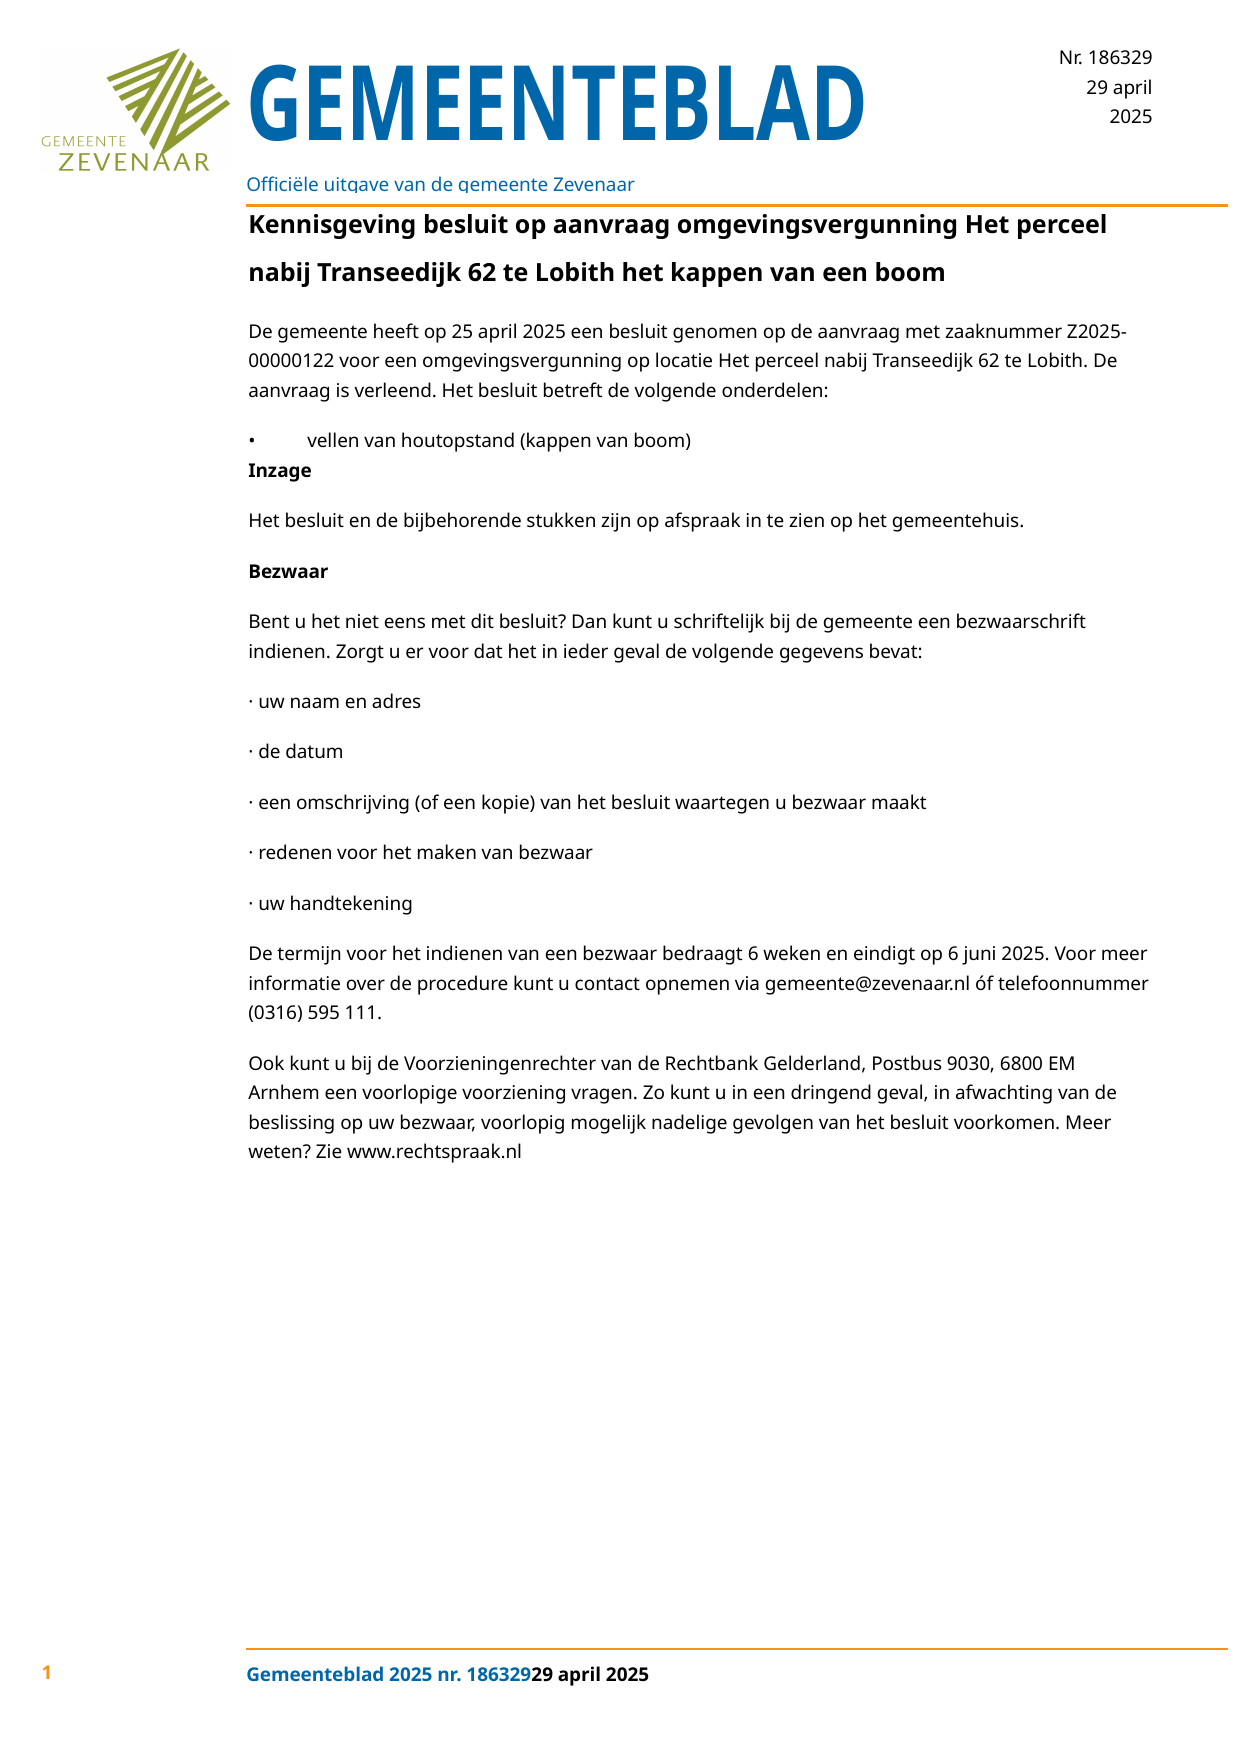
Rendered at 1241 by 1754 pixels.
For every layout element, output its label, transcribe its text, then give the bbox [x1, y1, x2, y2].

text De termijn voor het indienen van een bezwaar bedraagt 6 weken en eindigt op 6 juni 2025. Voor meer informatie over de procedure kunt u contact opnemen via gemeente@zevenaar.nl óf telefoonnummer (0316) 595 111. [248, 940, 1152, 1025]
text · uw handtekening [248, 890, 1152, 916]
text Het besluit en de bijbehorende stukken zijn op afspraak in te zien op het gemeentehuis. [248, 507, 1152, 533]
text · redenen voor het maken van bezwaar [248, 839, 1152, 865]
text Bezwaar [248, 558, 1152, 584]
list vellen van houtopstand (kappen van boom) [248, 427, 1152, 453]
picture [41, 47, 231, 172]
text Inzage [248, 457, 1152, 483]
text · een omschrijving (of een kopie) van het besluit waartegen u bezwaar maakt [248, 789, 1152, 815]
text De gemeente heeft op 25 april 2025 een besluit genomen op de aanvraag met zaaknummer Z2025-00000122 voor een omgevingsvergunning op locatie Het perceel nabij Transeedijk 62 te Lobith. De aanvraag is verleend. Het besluit betreft de volgende onderdelen: [248, 318, 1152, 403]
text Kennisgeving besluit op aanvraag omgevingsvergunning Het perceel nabij Transeedijk 62 te Lobith het kappen van een boom [248, 207, 1152, 288]
text Ook kunt u bij de Voorzieningenrechter van de Rechtbank Gelderland, Postbus 9030, 6800 EM Arnhem een voorlopige voorziening vragen. Zo kunt u in een dringend geval, in afwachting van de beslissing op uw bezwaar, voorlopig mogelijk nadelige gevolgen van het besluit voorkomen. Meer weten? Zie www.rechtspraak.nl [248, 1050, 1152, 1164]
text · de datum [248, 739, 1152, 764]
text · uw naam en adres [248, 688, 1152, 714]
text Bent u het niet eens met dit besluit? Dan kunt u schriftelijk bij de gemeente een bezwaarschrift indienen. Zorgt u er voor dat het in ieder geval de volgende gegevens bevat: [248, 608, 1152, 664]
